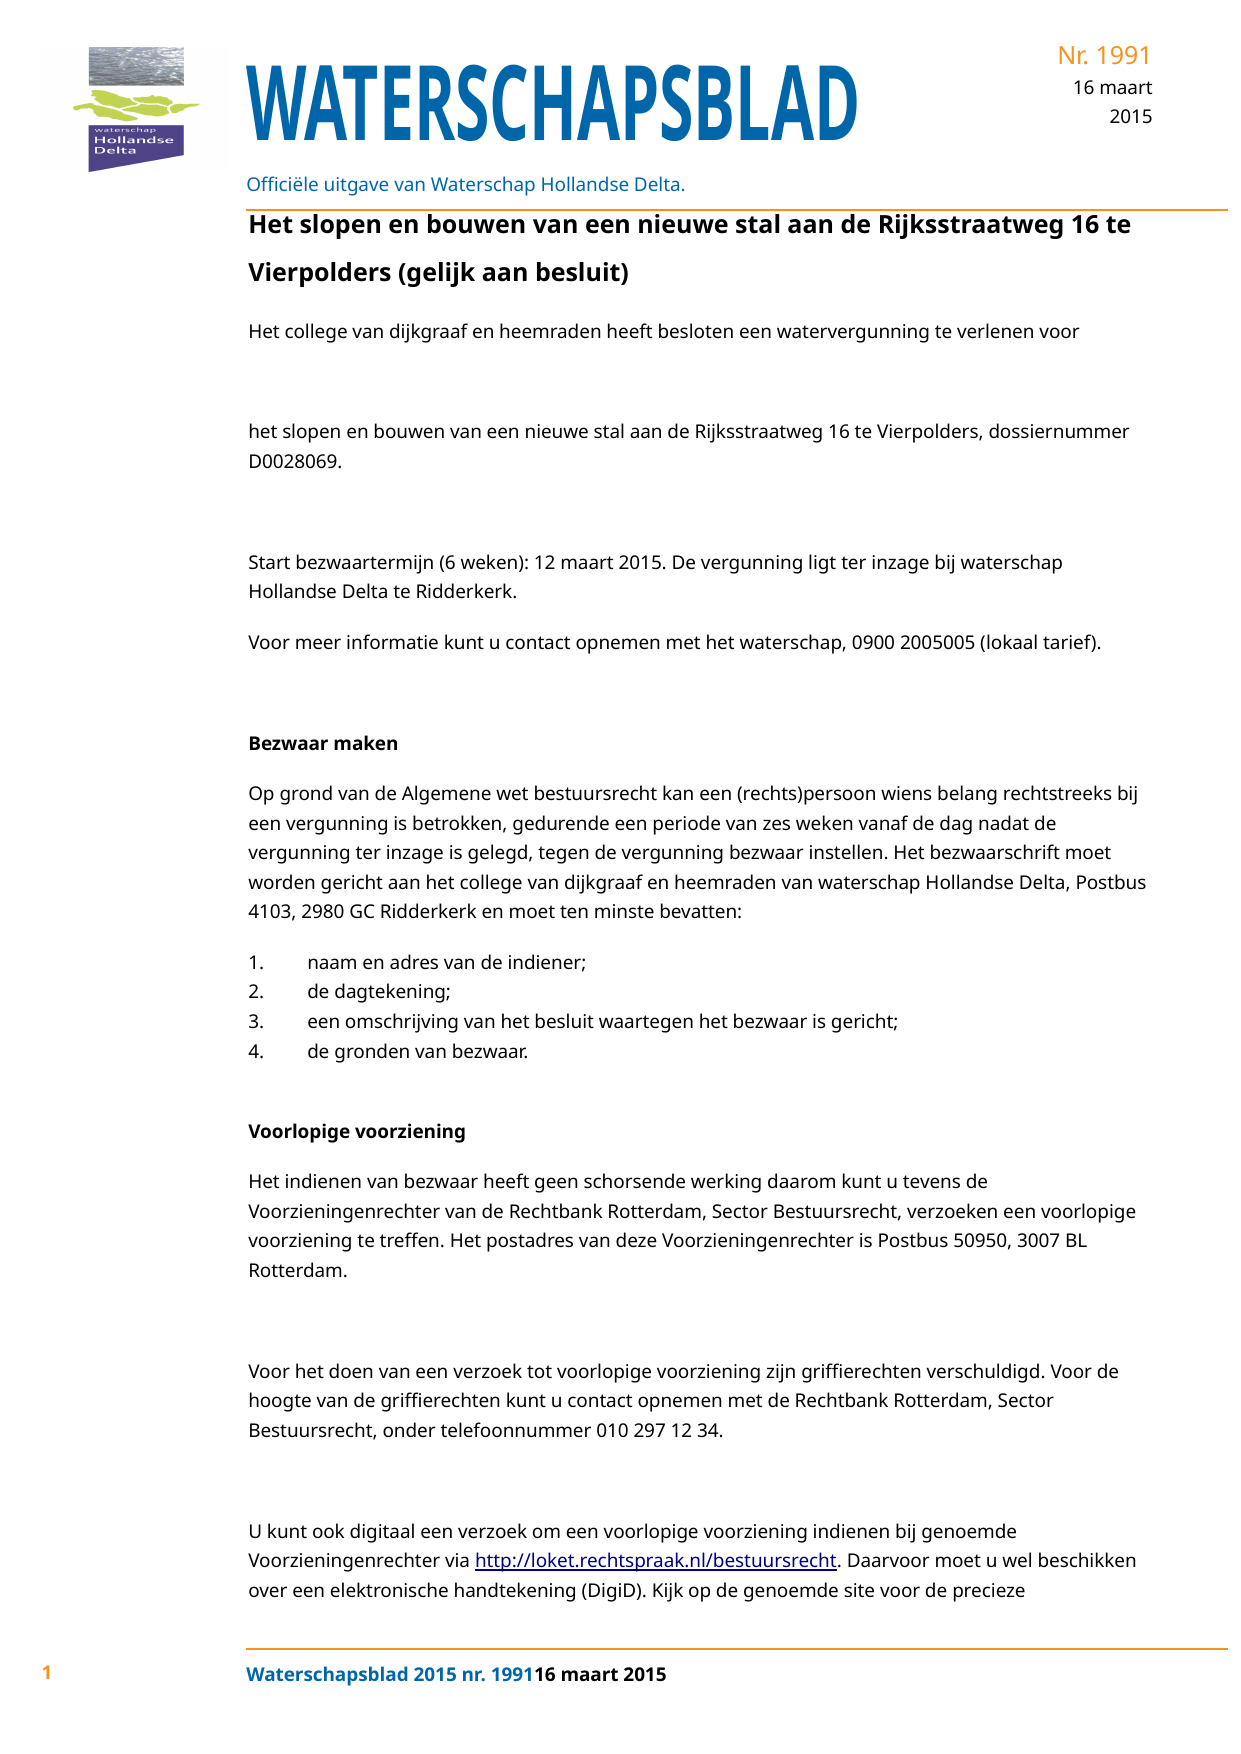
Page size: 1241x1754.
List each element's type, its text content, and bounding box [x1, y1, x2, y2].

list naam en adres van de indiener; [248, 949, 1152, 975]
list een omschrijving van het besluit waartegen het bezwaar is gericht; [248, 1008, 1152, 1034]
text Bezwaar maken [248, 730, 1152, 756]
text Het indienen van bezwaar heeft geen schorsende werking daarom kunt u tevens de Voorzieningenrechter van de Rechtbank Rotterdam, Sector Bestuursrecht, verzoeken een voorlopige voorziening te treffen. Het postadres van deze Voorzieningenrechter is Postbus 50950, 3007 BL Rotterdam. [248, 1168, 1152, 1283]
text het slopen en bouwen van een nieuwe stal aan de Rijksstraatweg 16 te Vierpolders, dossiernummer D0028069. [248, 419, 1152, 474]
text Het slopen en bouwen van een nieuwe stal aan de Rijksstraatweg 16 te Vierpolders (gelijk aan besluit) [248, 211, 1152, 288]
text Op grond van de Algemene wet bestuursrecht kan een (rechts)persoon wiens belang rechtstreeks bij een vergunning is betrokken, gedurende een periode van zes weken vanaf de dag nadat de vergunning ter inzage is gelegd, tegen de vergunning bezwaar instellen. Het bezwaarschrift moet worden gericht aan het college van dijkgraaf en heemraden van waterschap Hollandse Delta, Postbus 4103, 2980 GC Ridderkerk en moet ten minste bevatten: [248, 780, 1152, 924]
text Voor meer informatie kunt u contact opnemen met het waterschap, 0900 2005005 (lokaal tarief). [248, 629, 1152, 655]
text Voorlopige voorziening [248, 1118, 1152, 1144]
text Voor het doen van een verzoek tot voorlopige voorziening zijn griffierechten verschuldigd. Voor de hoogte van de griffierechten kunt u contact opnemen met de Rechtbank Rotterdam, Sector Bestuursrecht, onder telefoonnummer 010 297 12 34. [248, 1358, 1152, 1443]
text Start bezwaartermijn (6 weken): 12 maart 2015. De vergunning ligt ter inzage bij waterschap Hollandse Delta te Ridderkerk. [248, 549, 1152, 604]
text Het college van dijkgraaf en heemraden heeft besloten een watervergunning te verlenen voor [248, 318, 1152, 344]
list de dagtekening; [248, 979, 1152, 1004]
list de gronden van bezwaar. [248, 1038, 1152, 1064]
picture [41, 47, 231, 172]
text U kunt ook digitaal een verzoek om een voorlopige voorziening indienen bij genoemde Voorzieningenrechter via http://loket.rechtspraak.nl/bestuursrecht. Daarvoor moet u wel beschikken over een elektronische handtekening (DigiD). Kijk op de genoemde site voor de precieze [248, 1518, 1152, 1603]
